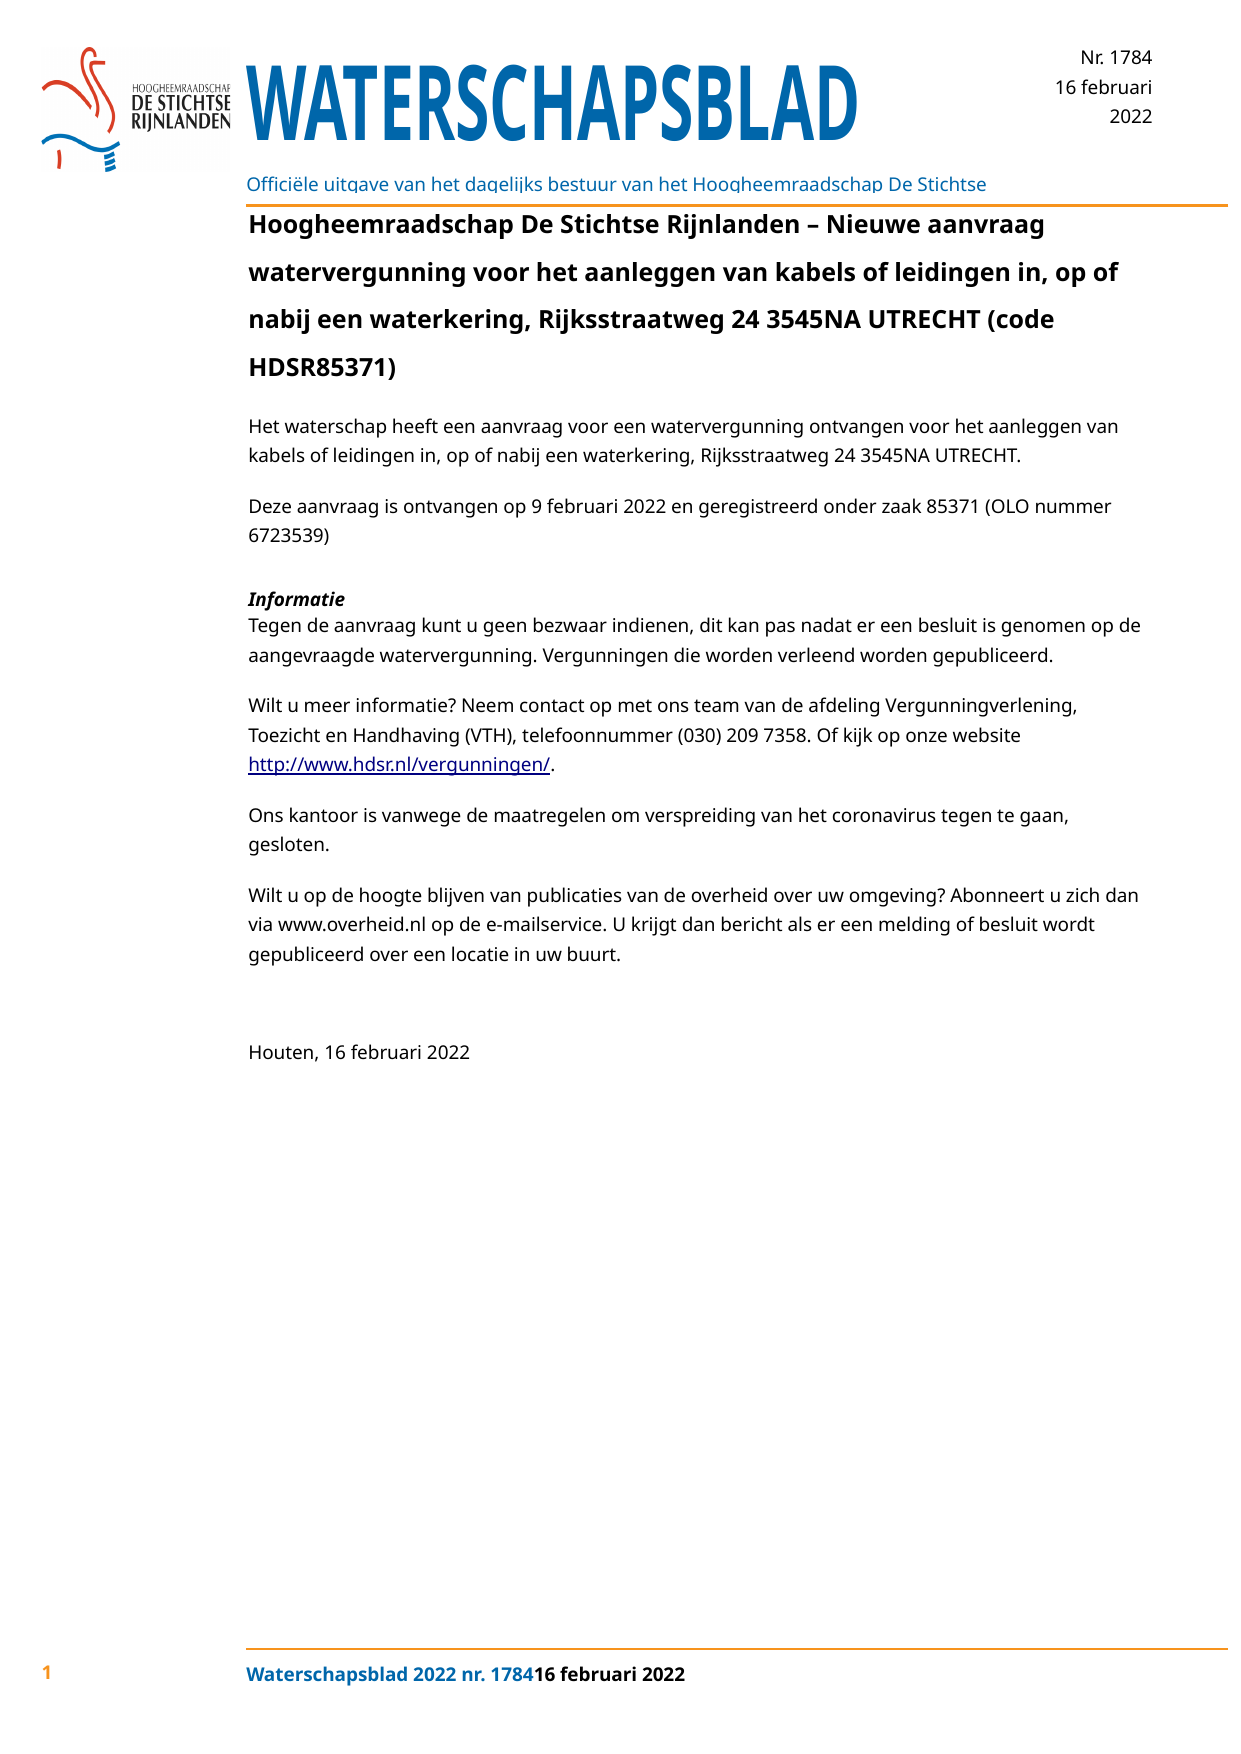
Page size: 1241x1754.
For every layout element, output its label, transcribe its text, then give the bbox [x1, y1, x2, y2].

picture [41, 47, 231, 172]
text Wilt u op de hoogte blijven van publicaties van de overheid over uw omgeving? Abonneert u zich dan via www.overheid.nl op de e-mailservice. U krijgt dan bericht als er een melding of besluit wordt gepubliceerd over een locatie in uw buurt. [248, 882, 1152, 967]
text Het waterschap heeft een aanvraag voor een watervergunning ontvangen voor het aanleggen van kabels of leidingen in, op of nabij een waterkering, Rijksstraatweg 24 3545NA UTRECHT. [248, 413, 1152, 468]
text Informatie [248, 587, 1152, 612]
text Deze aanvraag is ontvangen op 9 februari 2022 en geregistreerd onder zaak 85371 (OLO nummer 6723539) [248, 493, 1152, 548]
text Tegen de aanvraag kunt u geen bezwaar indienen, dit kan pas nadat er een besluit is genomen op de aangevraagde watervergunning. Vergunningen die worden verleend worden gepubliceerd. [248, 612, 1152, 668]
text Houten, 16 februari 2022 [248, 1039, 1152, 1065]
text Ons kantoor is vanwege de maatregelen om verspreiding van het coronavirus tegen te gaan, gesloten. [248, 802, 1152, 857]
text Wilt u meer informatie? Neem contact op met ons team van de afdeling Vergunningverlening, Toezicht en Handhaving (VTH), telefoonnummer (030) 209 7358. Of kijk op onze website http://www.hdsr.nl/vergunningen/. [248, 692, 1152, 777]
text Hoogheemraadschap De Stichtse Rijnlanden – Nieuwe aanvraag watervergunning voor het aanleggen van kabels of leidingen in, op of nabij een waterkering, Rijksstraatweg 24 3545NA UTRECHT (code HDSR85371) [248, 207, 1152, 384]
